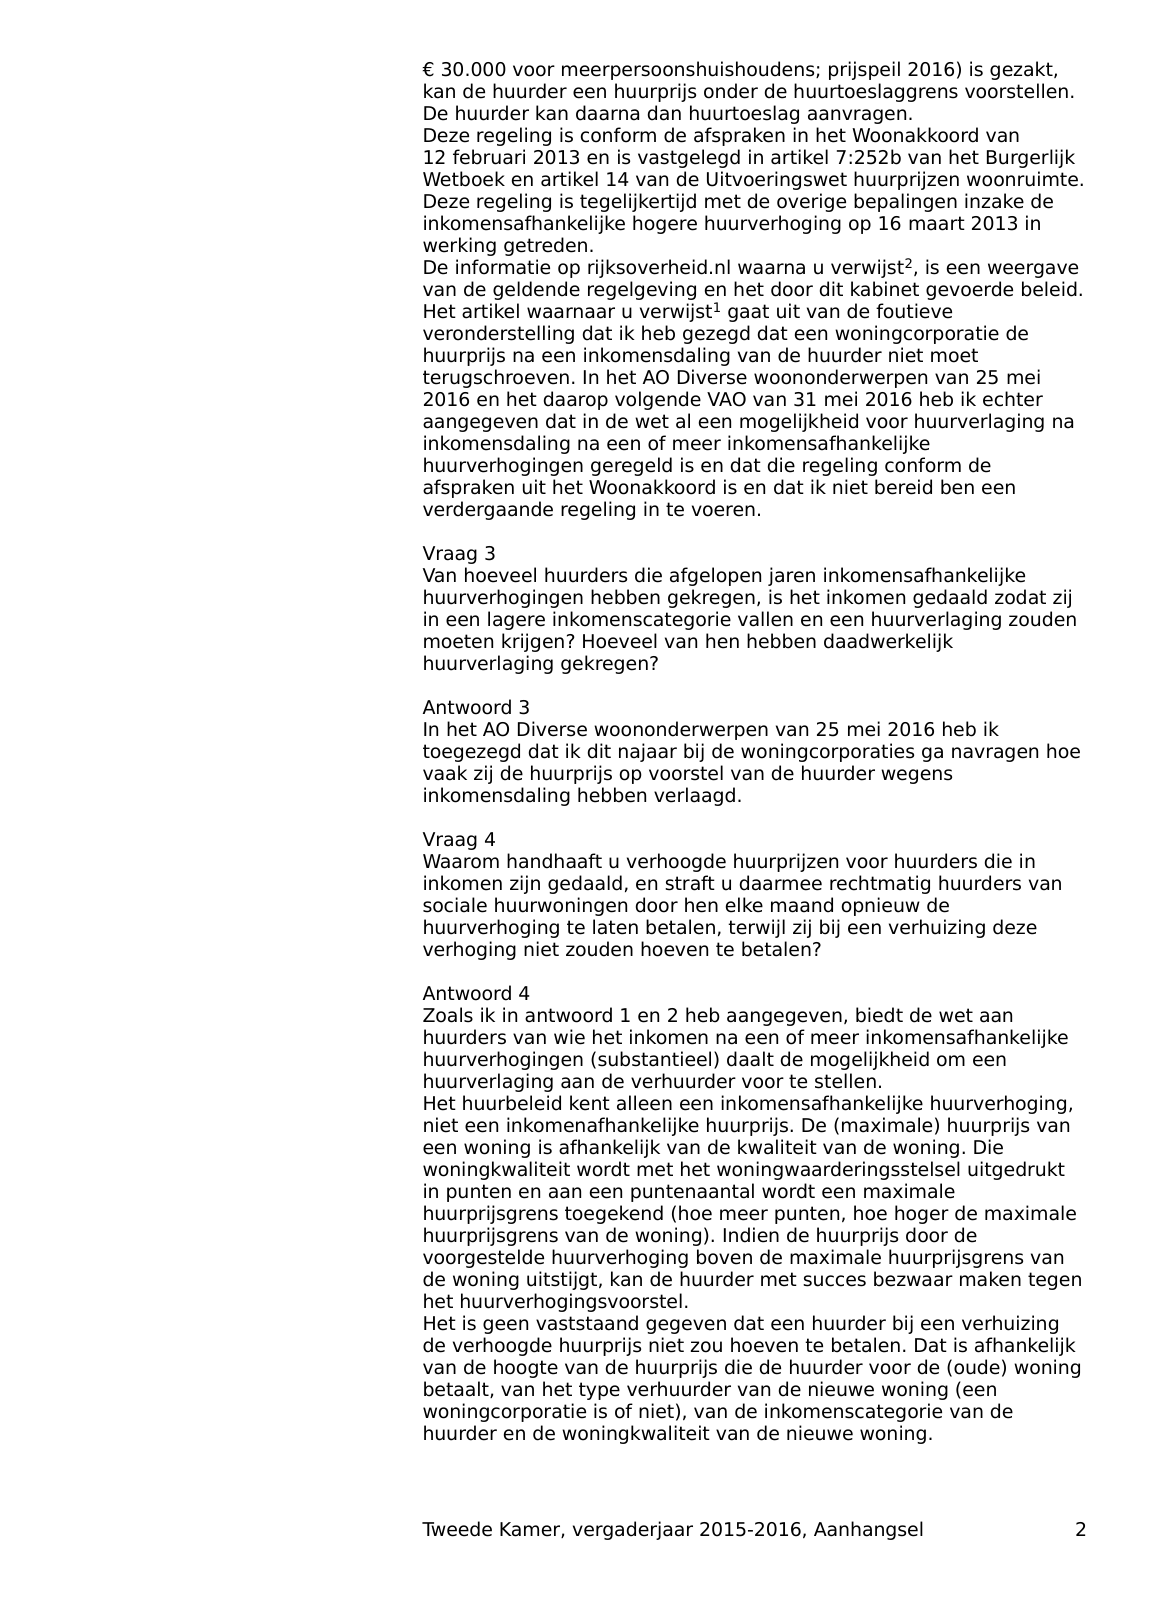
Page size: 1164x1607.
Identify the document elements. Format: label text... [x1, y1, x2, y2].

text € 30.000 voor meerpersoonshuishoudens; prijspeil 2016) is gezakt, kan de huurder een huurprijs onder de huurtoeslaggrens voorstellen. De huurder kan daarna dan huurtoeslag aanvragen. [422, 59, 1087, 125]
text Antwoord 4 [422, 983, 1087, 1005]
text In het AO Diverse woononderwerpen van 25 mei 2016 heb ik toegezegd dat ik dit najaar bij de woningcorporaties ga navragen hoe vaak zij de huurprijs op voorstel van de huurder wegens inkomensdaling hebben verlaagd. [422, 719, 1087, 807]
text Zoals ik in antwoord 1 en 2 heb aangegeven, biedt de wet aan huurders van wie het inkomen na een of meer inkomensafhankelijke huurverhogingen (substantieel) daalt de mogelijkheid om een huurverlaging aan de verhuurder voor te stellen. [422, 1005, 1087, 1093]
text Het is geen vaststaand gegeven dat een huurder bij een verhuizing de verhoogde huurprijs niet zou hoeven te betalen. Dat is afhankelijk van de hoogte van de huurprijs die de huurder voor de (oude) woning betaalt, van het type verhuurder van de nieuwe woning (een woningcorporatie is of niet), van de inkomenscategorie van de huurder en de woningkwaliteit van de nieuwe woning. [422, 1313, 1087, 1444]
text Het artikel waarnaar u verwijst1 gaat uit van de foutieve veronderstelling dat ik heb gezegd dat een woningcorporatie de huurprijs na een inkomensdaling van de huurder niet moet terugschroeven. In het AO Diverse woononderwerpen van 25 mei 2016 en het daarop volgende VAO van 31 mei 2016 heb ik echter aangegeven dat in de wet al een mogelijkheid voor huurverlaging na inkomensdaling na een of meer inkomensafhankelijke huurverhogingen geregeld is en dat die regeling conform de afspraken uit het Woonakkoord is en dat ik niet bereid ben een verdergaande regeling in te voeren. [422, 301, 1087, 521]
text Vraag 4 [422, 829, 1087, 851]
text Het huurbeleid kent alleen een inkomensafhankelijke huurverhoging, niet een inkomenafhankelijke huurprijs. De (maximale) huurprijs van een woning is afhankelijk van de kwaliteit van de woning. Die woningkwaliteit wordt met het woningwaarderingsstelsel uitgedrukt in punten en aan een puntenaantal wordt een maximale huurprijsgrens toegekend (hoe meer punten, hoe hoger de maximale huurprijsgrens van de woning). Indien de huurprijs door de voorgestelde huurverhoging boven de maximale huurprijsgrens van de woning uitstijgt, kan de huurder met succes bezwaar maken tegen het huurverhogingsvoorstel. [422, 1093, 1087, 1313]
text Van hoeveel huurders die afgelopen jaren inkomensafhankelijke huurverhogingen hebben gekregen, is het inkomen gedaald zodat zij in een lagere inkomenscategorie vallen en een huurverlaging zouden moeten krijgen? Hoeveel van hen hebben daadwerkelijk huurverlaging gekregen? [422, 565, 1087, 675]
text Deze regeling is conform de afspraken in het Woonakkoord van 12 februari 2013 en is vastgelegd in artikel 7:252b van het Burgerlijk Wetboek en artikel 14 van de Uitvoeringswet huurprijzen woonruimte. Deze regeling is tegelijkertijd met de overige bepalingen inzake de inkomensafhankelijke hogere huurverhoging op 16 maart 2013 in werking getreden. [422, 125, 1087, 257]
text De informatie op rijksoverheid.nl waarna u verwijst2, is een weergave van de geldende regelgeving en het door dit kabinet gevoerde beleid. [422, 257, 1087, 301]
text Vraag 3 [422, 543, 1087, 565]
text Waarom handhaaft u verhoogde huurprijzen voor huurders die in inkomen zijn gedaald, en straft u daarmee rechtmatig huurders van sociale huurwoningen door hen elke maand opnieuw de huurverhoging te laten betalen, terwijl zij bij een verhuizing deze verhoging niet zouden hoeven te betalen? [422, 851, 1087, 961]
text Antwoord 3 [422, 697, 1087, 719]
